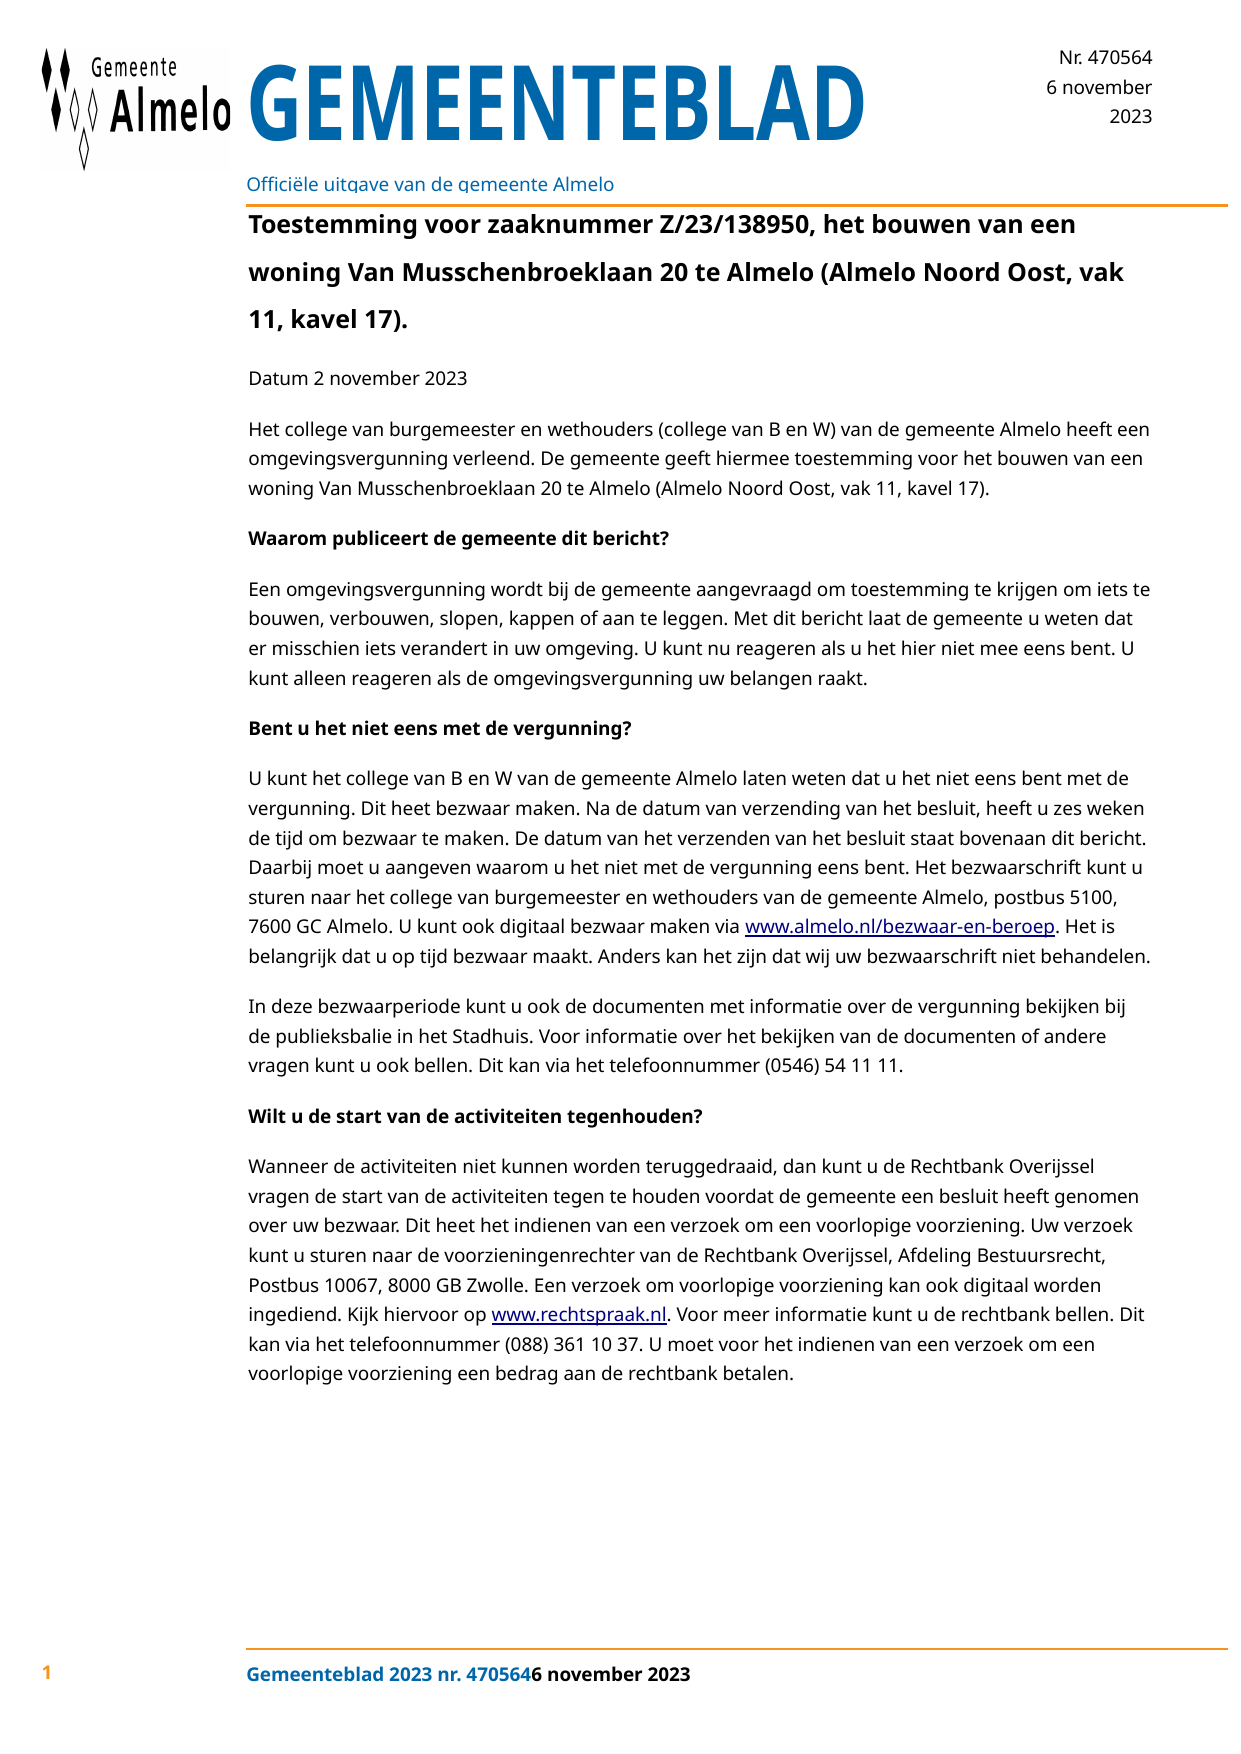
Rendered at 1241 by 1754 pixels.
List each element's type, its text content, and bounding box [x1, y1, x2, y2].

text Bent u het niet eens met de vergunning? [248, 715, 1152, 741]
text Wanneer de activiteiten niet kunnen worden teruggedraaid, dan kunt u de Rechtbank Overijssel vragen de start van de activiteiten tegen te houden voordat de gemeente een besluit heeft genomen over uw bezwaar. Dit heet het indienen van een verzoek om een voorlopige voorziening. Uw verzoek kunt u sturen naar de voorzieningenrechter van de Rechtbank Overijssel, Afdeling Bestuursrecht, Postbus 10067, 8000 GB Zwolle. Een verzoek om voorlopige voorziening kan ook digitaal worden ingediend. Kijk hiervoor op www.rechtspraak.nl. Voor meer informatie kunt u de rechtbank bellen. Dit kan via het telefoonnummer (088) 361 10 37. U moet voor het indienen van een verzoek om een voorlopige voorziening een bedrag aan de rechtbank betalen. [248, 1153, 1152, 1386]
picture [41, 47, 231, 172]
text Een omgevingsvergunning wordt bij de gemeente aangevraagd om toestemming te krijgen om iets te bouwen, verbouwen, slopen, kappen of aan te leggen. Met dit bericht laat de gemeente u weten dat er misschien iets verandert in uw omgeving. U kunt nu reageren als u het hier niet mee eens bent. U kunt alleen reageren als de omgevingsvergunning uw belangen raakt. [248, 576, 1152, 690]
text U kunt het college van B en W van de gemeente Almelo laten weten dat u het niet eens bent met de vergunning. Dit heet bezwaar maken. Na de datum van verzending van het besluit, heeft u zes weken de tijd om bezwaar te maken. De datum van het verzenden van het besluit staat bovenaan dit bericht. Daarbij moet u aangeven waarom u het niet met de vergunning eens bent. Het bezwaarschrift kunt u sturen naar het college van burgemeester en wethouders van de gemeente Almelo, postbus 5100, 7600 GC Almelo. U kunt ook digitaal bezwaar maken via www.almelo.nl/bezwaar-en-beroep. Het is belangrijk dat u op tijd bezwaar maakt. Anders kan het zijn dat wij uw bezwaarschrift niet behandelen. [248, 766, 1152, 969]
text Waarom publiceert de gemeente dit bericht? [248, 526, 1152, 551]
text In deze bezwaarperiode kunt u ook de documenten met informatie over de vergunning bekijken bij de publieksbalie in het Stadhuis. Voor informatie over het bekijken van de documenten of andere vragen kunt u ook bellen. Dit kan via het telefoonnummer (0546) 54 11 11. [248, 993, 1152, 1078]
text Wilt u de start van de activiteiten tegenhouden? [248, 1103, 1152, 1129]
text Datum 2 november 2023 [248, 366, 1152, 391]
text Toestemming voor zaaknummer Z/23/138950, het bouwen van een woning Van Musschenbroeklaan 20 te Almelo (Almelo Noord Oost, vak 11, kavel 17). [248, 207, 1152, 336]
text Het college van burgemeester en wethouders (college van B en W) van de gemeente Almelo heeft een omgevingsvergunning verleend. De gemeente geeft hiermee toestemming voor het bouwen van een woning Van Musschenbroeklaan 20 te Almelo (Almelo Noord Oost, vak 11, kavel 17). [248, 416, 1152, 501]
